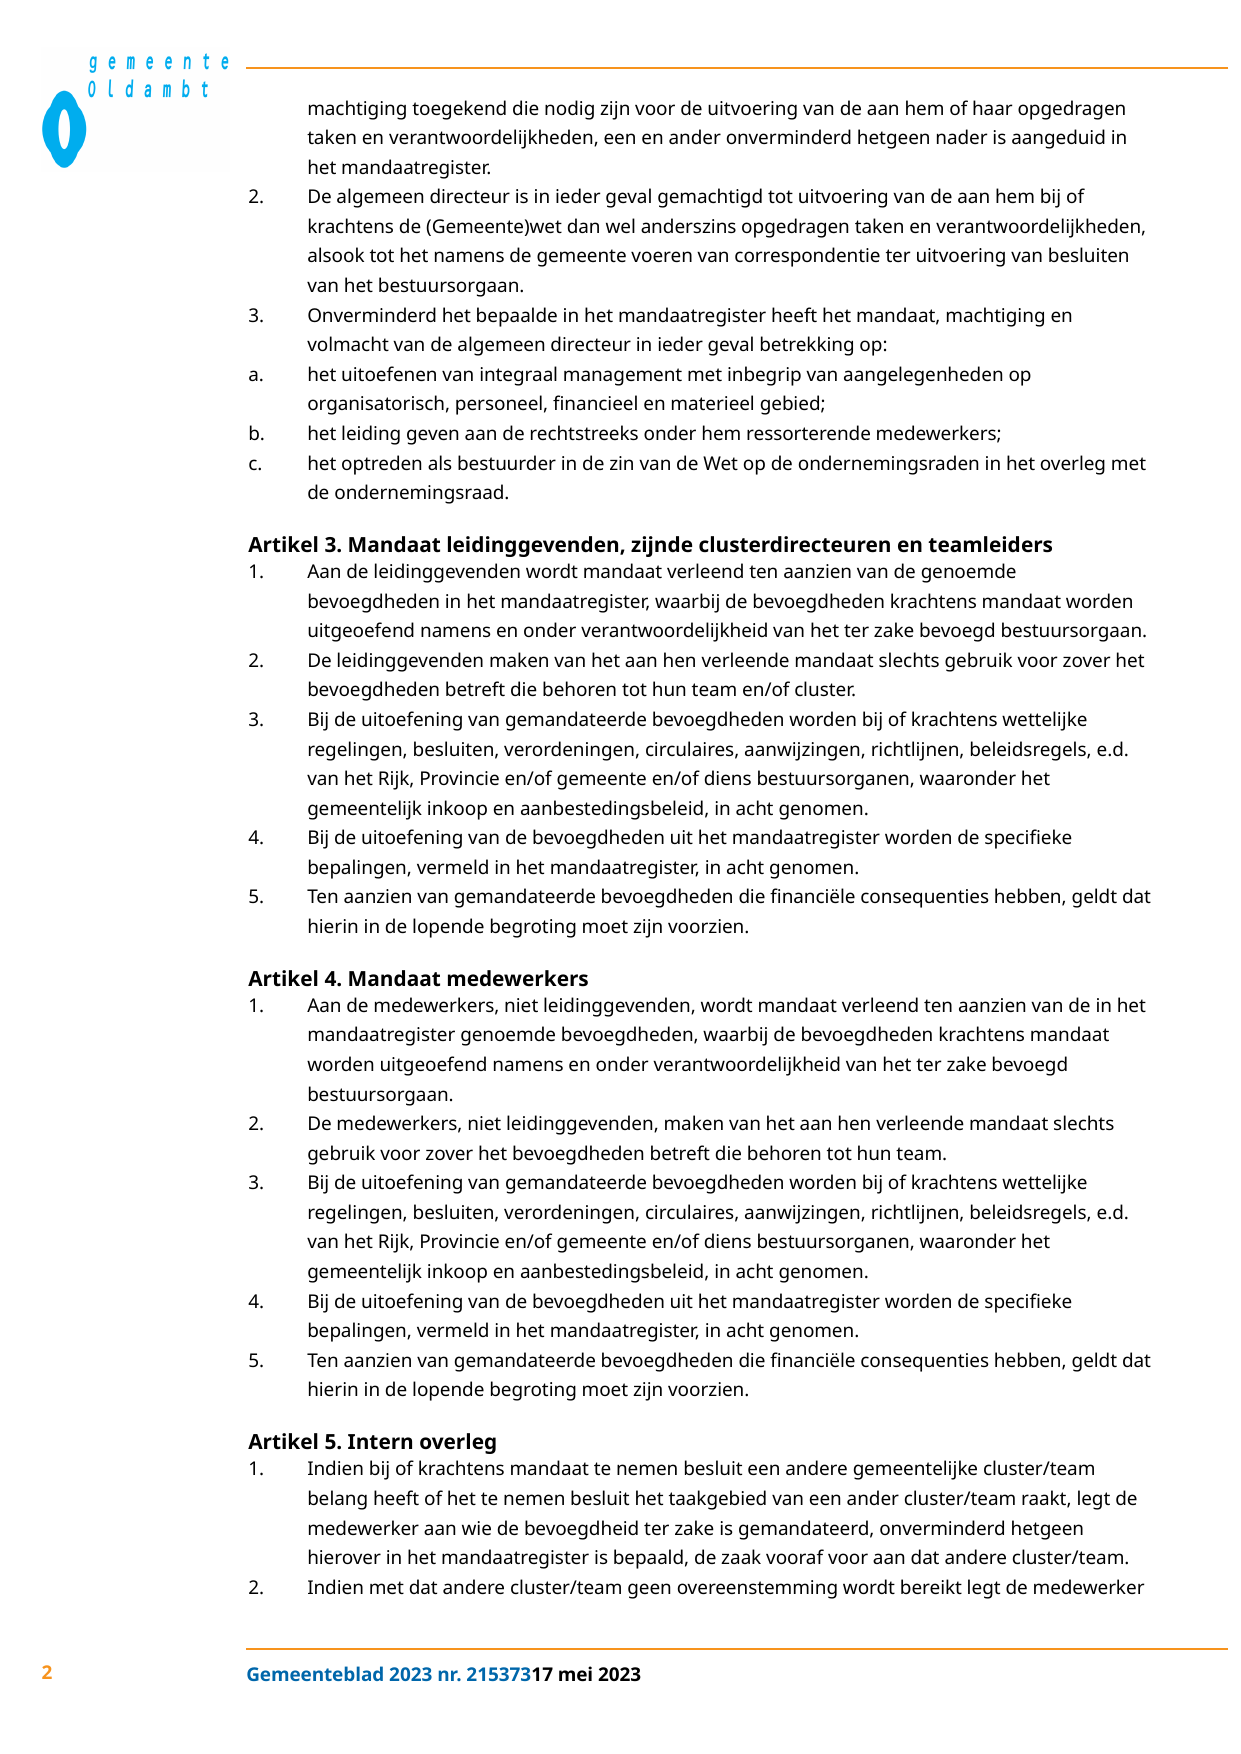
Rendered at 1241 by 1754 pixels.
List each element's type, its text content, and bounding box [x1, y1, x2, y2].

list het leiding geven aan de rechtstreeks onder hem ressorterende medewerkers; [248, 420, 1152, 446]
list het optreden als bestuurder in de zin van de Wet op de ondernemingsraden in het overleg met de ondernemingsraad. [248, 450, 1152, 505]
list De leidinggevenden maken van het aan hen verleende mandaat slechts gebruik voor zover het bevoegdheden betreft die behoren tot hun team en/of cluster. [248, 647, 1152, 702]
list Aan de medewerkers, niet leidinggevenden, wordt mandaat verleend ten aanzien van de in het mandaatregister genoemde bevoegdheden, waarbij de bevoegdheden krachtens mandaat worden uitgeoefend namens en onder verantwoordelijkheid van het ter zake bevoegd bestuursorgaan. [248, 992, 1152, 1107]
list het uitoefenen van integraal management met inbegrip van aangelegenheden op organisatorisch, personeel, financieel en materieel gebied; [248, 361, 1152, 416]
picture [41, 47, 231, 172]
list Aan de leidinggevenden wordt mandaat verleend ten aanzien van de genoemde bevoegdheden in het mandaatregister, waarbij de bevoegdheden krachtens mandaat worden uitgeoefend namens en onder verantwoordelijkheid van het ter zake bevoegd bestuursorgaan. [248, 558, 1152, 643]
list Bij de uitoefening van gemandateerde bevoegdheden worden bij of krachtens wettelijke regelingen, besluiten, verordeningen, circulaires, aanwijzingen, richtlijnen, beleidsregels, e.d. van het Rijk, Provincie en/of gemeente en/of diens bestuursorganen, waaronder het gemeentelijk inkoop en aanbestedingsbeleid, in acht genomen. [248, 706, 1152, 821]
text Artikel 4. Mandaat medewerkers [248, 964, 1152, 992]
list De algemeen directeur is in ieder geval gemachtigd tot uitvoering van de aan hem bij of krachtens de (Gemeente)wet dan wel anderszins opgedragen taken en verantwoordelijkheden, alsook tot het namens de gemeente voeren van correspondentie ter uitvoering van besluiten van het bestuursorgaan. [248, 183, 1152, 298]
list Bij de uitoefening van de bevoegdheden uit het mandaatregister worden de specifieke bepalingen, vermeld in het mandaatregister, in acht genomen. [248, 1288, 1152, 1343]
list Indien bij of krachtens mandaat te nemen besluit een andere gemeentelijke cluster/team belang heeft of het te nemen besluit het taakgebied van een ander cluster/team raakt, legt de medewerker aan wie de bevoegdheid ter zake is gemandateerd, onverminderd hetgeen hierover in het mandaatregister is bepaald, de zaak vooraf voor aan dat andere cluster/team. [248, 1456, 1152, 1570]
text Artikel 3. Mandaat leidinggevenden, zijnde clusterdirecteuren en teamleiders [248, 530, 1152, 558]
list Bij de uitoefening van de bevoegdheden uit het mandaatregister worden de specifieke bepalingen, vermeld in het mandaatregister, in acht genomen. [248, 824, 1152, 880]
list De medewerkers, niet leidinggevenden, maken van het aan hen verleende mandaat slechts gebruik voor zover het bevoegdheden betreft die behoren tot hun team. [248, 1110, 1152, 1166]
list Ten aanzien van gemandateerde bevoegdheden die financiële consequenties hebben, geldt dat hierin in de lopende begroting moet zijn voorzien. [248, 1347, 1152, 1402]
list Bij de uitoefening van gemandateerde bevoegdheden worden bij of krachtens wettelijke regelingen, besluiten, verordeningen, circulaires, aanwijzingen, richtlijnen, beleidsregels, e.d. van het Rijk, Provincie en/of gemeente en/of diens bestuursorganen, waaronder het gemeentelijk inkoop en aanbestedingsbeleid, in acht genomen. [248, 1169, 1152, 1284]
list machtiging toegekend die nodig zijn voor de uitvoering van de aan hem of haar opgedragen taken en verantwoordelijkheden, een en ander onverminderd hetgeen nader is aangeduid in het mandaatregister. [248, 95, 1152, 180]
list Indien met dat andere cluster/team geen overeenstemming wordt bereikt legt de medewerker [248, 1574, 1152, 1599]
text Artikel 5. Intern overleg [248, 1427, 1152, 1456]
list Ten aanzien van gemandateerde bevoegdheden die financiële consequenties hebben, geldt dat hierin in de lopende begroting moet zijn voorzien. [248, 884, 1152, 939]
list Onverminderd het bepaalde in het mandaatregister heeft het mandaat, machtiging en volmacht van de algemeen directeur in ieder geval betrekking op: [248, 302, 1152, 357]
